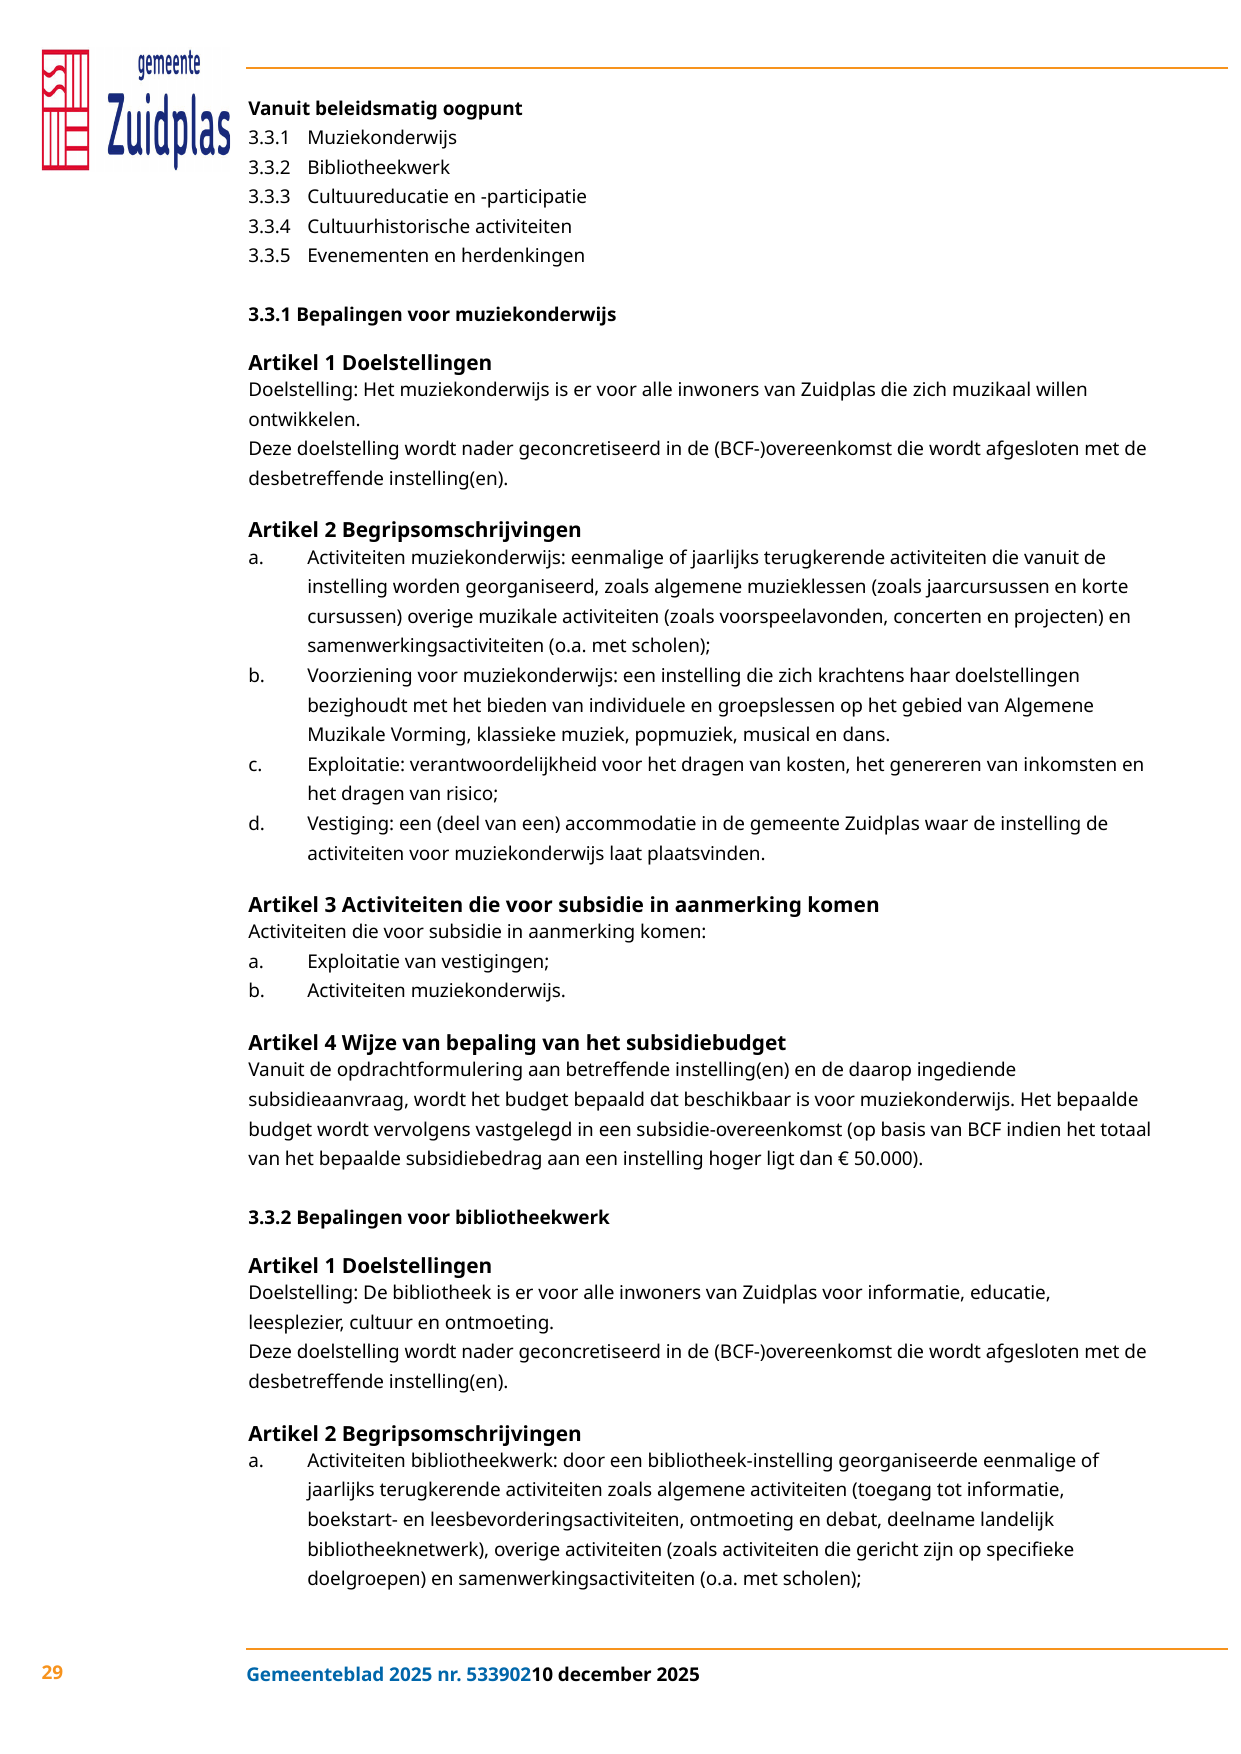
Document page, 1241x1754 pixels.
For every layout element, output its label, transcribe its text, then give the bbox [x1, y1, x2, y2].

text Artikel 3 Activiteiten die voor subsidie in aanmerking komen [248, 890, 1152, 918]
list Activiteiten muziekonderwijs. [248, 978, 1152, 1003]
text Artikel 2 Begripsomschrijvingen [248, 515, 1152, 544]
text Deze doelstelling wordt nader geconcretiseerd in de (BCF-)overeenkomst die wordt afgesloten met de desbetreffende instelling(en). [248, 1339, 1152, 1394]
text Vanuit de opdrachtformulering aan betreffende instelling(en) en de daarop ingediende subsidieaanvraag, wordt het budget bepaald dat beschikbaar is voor muziekonderwijs. Het bepaalde budget wordt vervolgens vastgelegd in een subsidie-overeenkomst (op basis van BCF indien het totaal van het bepaalde subsidiebedrag aan een instelling hoger ligt dan € 50.000). [248, 1057, 1152, 1171]
text Artikel 1 Doelstellingen [248, 1251, 1152, 1279]
text Deze doelstelling wordt nader geconcretiseerd in de (BCF-)overeenkomst die wordt afgesloten met de desbetreffende instelling(en). [248, 435, 1152, 491]
text 3.3.2 Bepalingen voor bibliotheekwerk [248, 1204, 1152, 1230]
list Voorziening voor muziekonderwijs: een instelling die zich krachtens haar doelstellingen bezighoudt met het bieden van individuele en groepslessen op het gebied van Algemene Muzikale Vorming, klassieke muziek, popmuziek, musical en dans. [248, 662, 1152, 747]
list Exploitatie: verantwoordelijkheid voor het dragen van kosten, het genereren van inkomsten en het dragen van risico; [248, 751, 1152, 806]
list Activiteiten muziekonderwijs: eenmalige of jaarlijks terugkerende activiteiten die vanuit de instelling worden georganiseerd, zoals algemene muzieklessen (zoals jaarcursussen en korte cursussen) overige muzikale activiteiten (zoals voorspeelavonden, concerten en projecten) en samenwerkingsactiviteiten (o.a. met scholen); [248, 544, 1152, 658]
text Doelstelling: Het muziekonderwijs is er voor alle inwoners van Zuidplas die zich muzikaal willen ontwikkelen. [248, 376, 1152, 432]
list Exploitatie van vestigingen; [248, 948, 1152, 974]
text Artikel 4 Wijze van bepaling van het subsidiebudget [248, 1028, 1152, 1057]
text Artikel 2 Begripsomschrijvingen [248, 1419, 1152, 1447]
text Artikel 1 Doelstellingen [248, 348, 1152, 376]
list Vestiging: een (deel van een) accommodatie in de gemeente Zuidplas waar de instelling de activiteiten voor muziekonderwijs laat plaatsvinden. [248, 810, 1152, 865]
list Activiteiten bibliotheekwerk: door een bibliotheek-instelling georganiseerde eenmalige of jaarlijks terugkerende activiteiten zoals algemene activiteiten (toegang tot informatie, boekstart- en leesbevorderingsactiviteiten, ontmoeting en debat, deelname landelijk bibliotheeknetwerk), overige activiteiten (zoals activiteiten die gericht zijn op specifieke doelgroepen) en samenwerkingsactiviteiten (o.a. met scholen); [248, 1447, 1152, 1591]
text Activiteiten die voor subsidie in aanmerking komen: [248, 918, 1152, 944]
text 3.3.1 Bepalingen voor muziekonderwijs [248, 301, 1152, 327]
picture [41, 47, 231, 172]
text Doelstelling: De bibliotheek is er voor alle inwoners van Zuidplas voor informatie, educatie, leesplezier, cultuur en ontmoeting. [248, 1279, 1152, 1335]
table_header Vanuit beleidsmatig oogpunt Muziekonderwijs Bibliotheekwerk Cultuureducatie en -participatie Cultuurhistorische activiteiten Evenementen en herdenkingen [248, 95, 1152, 268]
